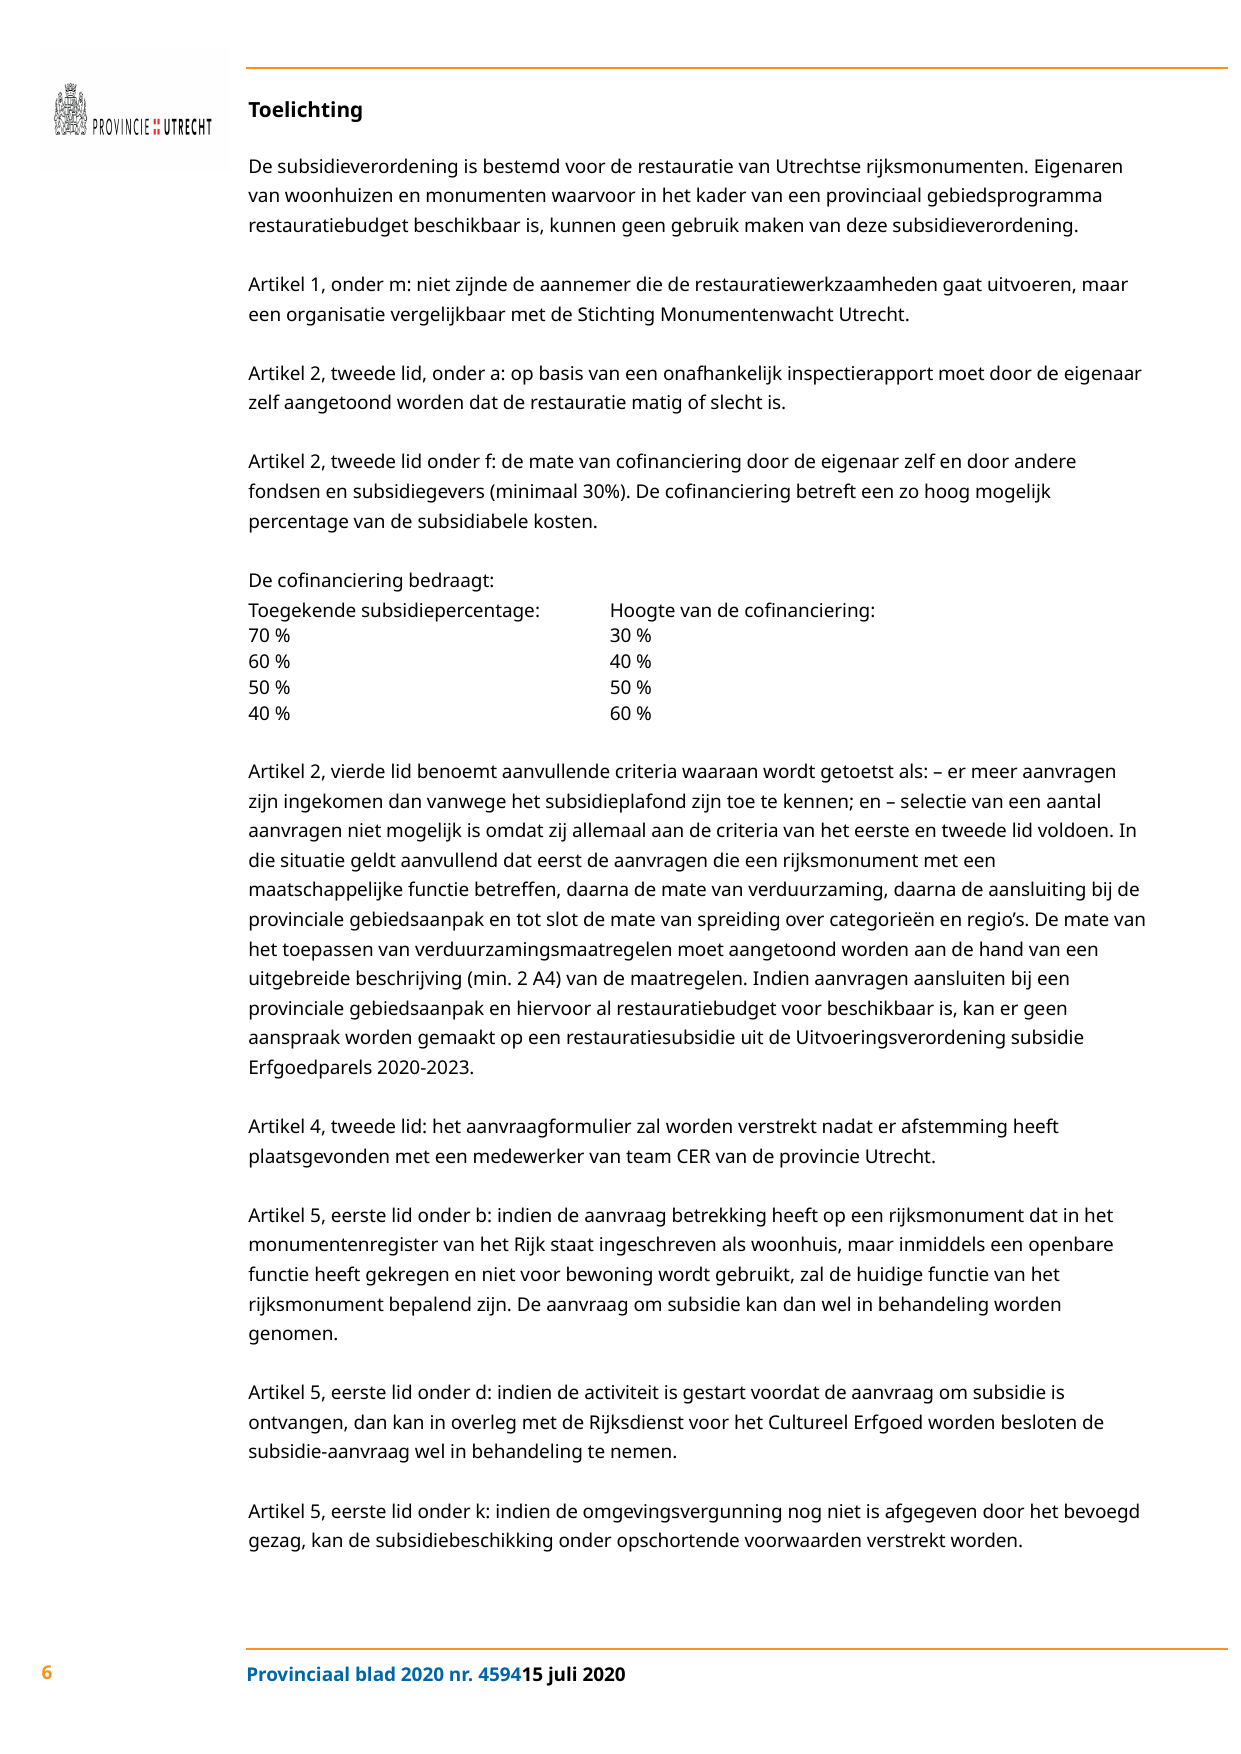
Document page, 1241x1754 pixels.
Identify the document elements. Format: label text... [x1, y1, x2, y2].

text Artikel 2, vierde lid benoemt aanvullende criteria waaraan wordt getoetst als: – er meer aanvragen zijn ingekomen dan vanwege het subsidieplafond zijn toe te kennen; en – selectie van een aantal aanvragen niet mogelijk is omdat zij allemaal aan de criteria van het eerste en tweede lid voldoen. In die situatie geldt aanvullend dat eerst de aanvragen die een rijksmonument met een maatschappelijke functie betreffen, daarna de mate van verduurzaming, daarna de aansluiting bij de provinciale gebiedsaanpak en tot slot de mate van spreiding over categorieën en regio’s. De mate van het toepassen van verduurzamingsmaatregelen moet aangetoond worden aan de hand van een uitgebreide beschrijving (min. 2 A4) van de maatregelen. Indien aanvragen aansluiten bij een provinciale gebiedsaanpak en hiervoor al restauratiebudget voor beschikbaar is, kan er geen aanspraak worden gemaakt op een restauratiesubsidie uit de Uitvoeringsverordening subsidie Erfgoedparels 2020-2023. [248, 758, 1152, 1080]
text Artikel 5, eerste lid onder k: indien de omgevingsvergunning nog niet is afgegeven door het bevoegd gezag, kan de subsidiebeschikking onder opschortende voorwaarden verstrekt worden. [248, 1498, 1152, 1553]
text Artikel 5, eerste lid onder d: indien de activiteit is gestart voordat de aanvraag om subsidie is ontvangen, dan kan in overleg met de Rijksdienst voor het Cultureel Erfgoed worden besloten de subsidie-aanvraag wel in behandeling te nemen. [248, 1379, 1152, 1464]
text Toelichting [248, 95, 1152, 123]
text Artikel 2, tweede lid onder f: de mate van cofinanciering door de eigenaar zelf en door andere fondsen en subsidiegevers (minimaal 30%). De cofinanciering betreft een zo hoog mogelijk percentage van de subsidiabele kosten. [248, 449, 1152, 534]
table_header Toegekende subsidiepercentage: [248, 597, 609, 622]
table_cell 50 % [248, 674, 609, 700]
text Artikel 4, tweede lid: het aanvraagformulier zal worden verstrekt nadat er afstemming heeft plaatsgevonden met een medewerker van team CER van de provincie Utrecht. [248, 1113, 1152, 1168]
table_cell 60 % [610, 700, 1152, 725]
table_header Hoogte van de cofinanciering: [610, 597, 1152, 622]
table_cell 50 % [610, 674, 1152, 700]
text Artikel 1, onder m: niet zijnde de aannemer die de restauratiewerkzaamheden gaat uitvoeren, maar een organisatie vergelijkbaar met de Stichting Monumentenwacht Utrecht. [248, 271, 1152, 327]
table_cell 70 % [248, 623, 609, 648]
text De subsidieverordening is bestemd voor de restauratie van Utrechtse rijksmonumenten. Eigenaren van woonhuizen en monumenten waarvoor in het kader van een provinciaal gebiedsprogramma restauratiebudget beschikbaar is, kunnen geen gebruik maken van deze subsidieverordening. [248, 153, 1152, 238]
text De cofinanciering bedraagt: [248, 567, 1152, 593]
table_cell 40 % [610, 648, 1152, 674]
table_cell 40 % [248, 700, 609, 725]
text Artikel 2, tweede lid, onder a: op basis van een onafhankelijk inspectierapport moet door de eigenaar zelf aangetoond worden dat de restauratie matig of slecht is. [248, 360, 1152, 415]
text Artikel 5, eerste lid onder b: indien de aanvraag betrekking heeft op een rijksmonument dat in het monumentenregister van het Rijk staat ingeschreven als woonhuis, maar inmiddels een openbare functie heeft gekregen en niet voor bewoning wordt gebruikt, zal de huidige functie van het rijksmonument bepalend zijn. De aanvraag om subsidie kan dan wel in behandeling worden genomen. [248, 1202, 1152, 1346]
table_cell 60 % [248, 648, 609, 674]
picture [41, 47, 231, 172]
table_cell 30 % [610, 623, 1152, 648]
